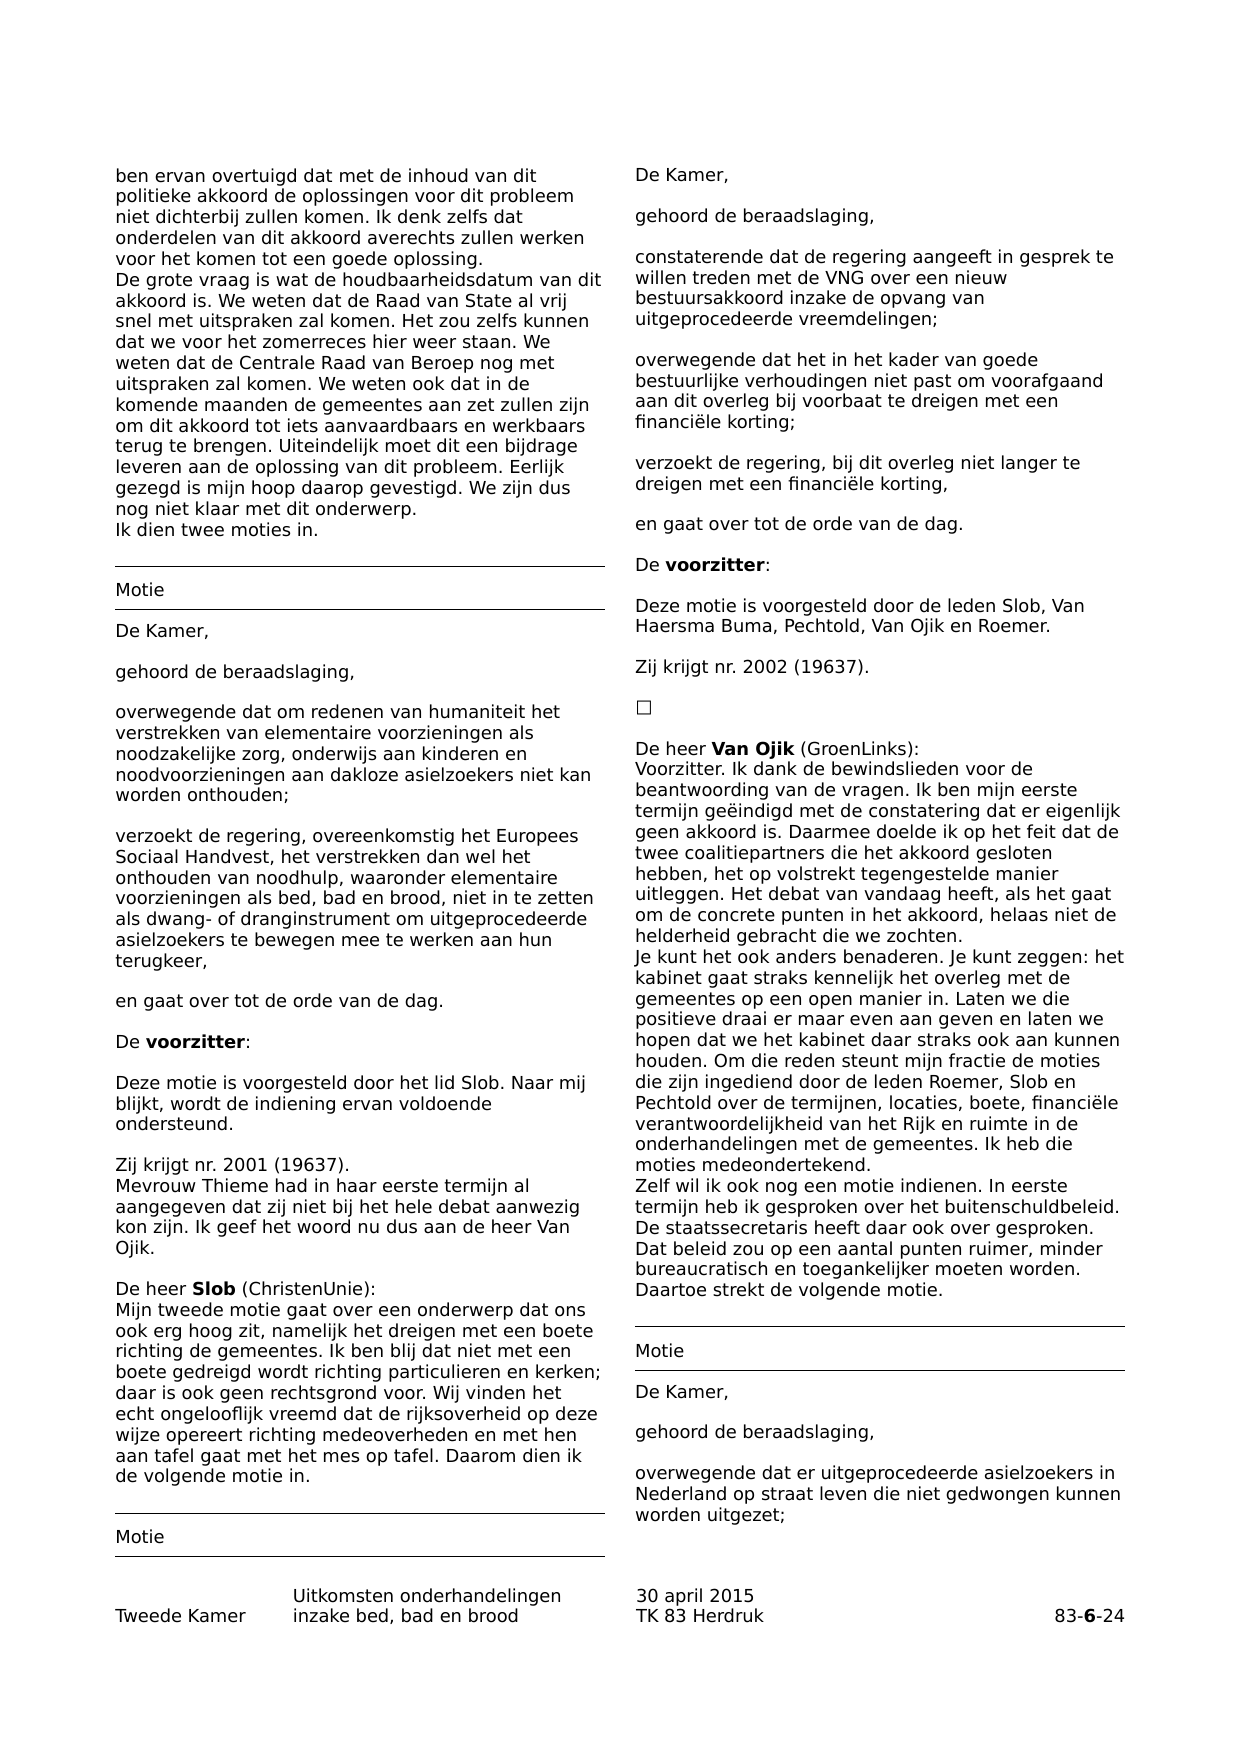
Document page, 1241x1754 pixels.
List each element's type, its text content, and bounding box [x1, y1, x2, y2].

text Zij krijgt nr. 2002 (19637). [635, 657, 1125, 678]
text Voorzitter. Ik dank de bewindslieden voor de beantwoording van de vragen. Ik ben mijn eerste termijn geëindigd met de constatering dat er eigenlijk geen akkoord is. Daarmee doelde ik op het feit dat de twee coalitiepartners die het akkoord gesloten hebben, het op volstrekt tegengestelde manier uitleggen. Het debat van vandaag heeft, als het gaat om de concrete punten in het akkoord, helaas niet de helderheid gebracht die we zochten. [635, 759, 1125, 947]
text Deze motie is voorgesteld door het lid Slob. Naar mij blijkt, wordt de indiening ervan voldoende ondersteund. [115, 1073, 605, 1135]
text Motie [115, 580, 605, 601]
text De Kamer, [635, 165, 1125, 186]
text overwegende dat er uitgeprocedeerde asielzoekers in Nederland op straat leven die niet gedwongen kunnen worden uitgezet; [635, 1463, 1125, 1525]
text Zelf wil ik ook nog een motie indienen. In eerste termijn heb ik gesproken over het buitenschuldbeleid. De staatssecretaris heeft daar ook over gesproken. Dat beleid zou op een aantal punten ruimer, minder bureaucratisch en toegankelijker moeten worden. Daartoe strekt de volgende motie. [635, 1176, 1125, 1301]
text overwegende dat het in het kader van goede bestuurlijke verhoudingen niet past om voorafgaand aan dit overleg bij voorbaat te dreigen met een financiële korting; [635, 350, 1125, 433]
text overwegende dat om redenen van humaniteit het verstrekken van elementaire voorzieningen als noodzakelijke zorg, onderwijs aan kinderen en noodvoorzieningen aan dakloze asielzoekers niet kan worden onthouden; [115, 702, 605, 806]
text De heer Slob (ChristenUnie): [115, 1279, 605, 1299]
text De grote vraag is wat de houdbaarheidsdatum van dit akkoord is. We weten dat de Raad van State al vrij snel met uitspraken zal komen. Het zou zelfs kunnen dat we voor het zomerreces hier weer staan. We weten dat de Centrale Raad van Beroep nog met uitspraken zal komen. We weten ook dat in de komende maanden de gemeentes aan zet zullen zijn om dit akkoord tot iets aanvaardbaars en werkbaars terug te brengen. Uiteindelijk moet dit een bijdrage leveren aan de oplossing van dit probleem. Eerlijk gezegd is mijn hoop daarop gevestigd. We zijn dus nog niet klaar met dit onderwerp. [115, 269, 605, 519]
text verzoekt de regering, bij dit overleg niet langer te dreigen met een financiële korting, [635, 453, 1125, 494]
text gehoord de beraadslaging, [635, 206, 1125, 227]
text Zij krijgt nr. 2001 (19637). [115, 1155, 605, 1176]
text en gaat over tot de orde van de dag. [115, 991, 605, 1012]
text De voorzitter: [115, 1032, 605, 1053]
text De Kamer, [115, 621, 605, 642]
text gehoord de beraadslaging, [115, 662, 605, 682]
text ben ervan overtuigd dat met de inhoud van dit politieke akkoord de oplossingen voor dit probleem niet dichterbij zullen komen. Ik denk zelfs dat onderdelen van dit akkoord averechts zullen werken voor het komen tot een goede oplossing. [115, 165, 605, 269]
text De heer Van Ojik (GroenLinks): [635, 738, 1125, 759]
text De voorzitter: [635, 555, 1125, 576]
text Deze motie is voorgesteld door de leden Slob, Van Haersma Buma, Pechtold, Van Ojik en Roemer. [635, 596, 1125, 637]
text Mevrouw Thieme had in haar eerste termijn al aangegeven dat zij niet bij het hele debat aanwezig kon zijn. Ik geef het woord nu dus aan de heer Van Ojik. [115, 1176, 605, 1259]
text Motie [115, 1527, 605, 1548]
text ⬜ [635, 698, 1125, 718]
text Motie [635, 1341, 1125, 1361]
text constaterende dat de regering aangeeft in gesprek te willen treden met de VNG over een nieuw bestuursakkoord inzake de opvang van uitgeprocedeerde vreemdelingen; [635, 247, 1125, 330]
text verzoekt de regering, overeenkomstig het Europees Sociaal Handvest, het verstrekken dan wel het onthouden van noodhulp, waaronder elementaire voorzieningen als bed, bad en brood, niet in te zetten als dwang- of dranginstrument om uitgeprocedeerde asielzoekers te bewegen mee te werken aan hun terugkeer, [115, 826, 605, 971]
text Ik dien twee moties in. [115, 519, 605, 540]
text gehoord de beraadslaging, [635, 1422, 1125, 1443]
text Je kunt het ook anders benaderen. Je kunt zeggen: het kabinet gaat straks kennelijk het overleg met de gemeentes op een open manier in. Laten we die positieve draai er maar even aan geven en laten we hopen dat we het kabinet daar straks ook aan kunnen houden. Om die reden steunt mijn fractie de moties die zijn ingediend door de leden Roemer, Slob en Pechtold over de termijnen, locaties, boete, financiële verantwoordelijkheid van het Rijk en ruimte in de onderhandelingen met de gemeentes. Ik heb die moties medeondertekend. [635, 947, 1125, 1176]
text Mijn tweede motie gaat over een onderwerp dat ons ook erg hoog zit, namelijk het dreigen met een boete richting de gemeentes. Ik ben blij dat niet met een boete gedreigd wordt richting particulieren en kerken; daar is ook geen rechtsgrond voor. Wij vinden het echt ongelooflijk vreemd dat de rijksoverheid op deze wijze opereert richting medeoverheden en met hen aan tafel gaat met het mes op tafel. Daarom dien ik de volgende motie in. [115, 1299, 605, 1487]
text en gaat over tot de orde van de dag. [635, 514, 1125, 535]
text De Kamer, [635, 1381, 1125, 1402]
